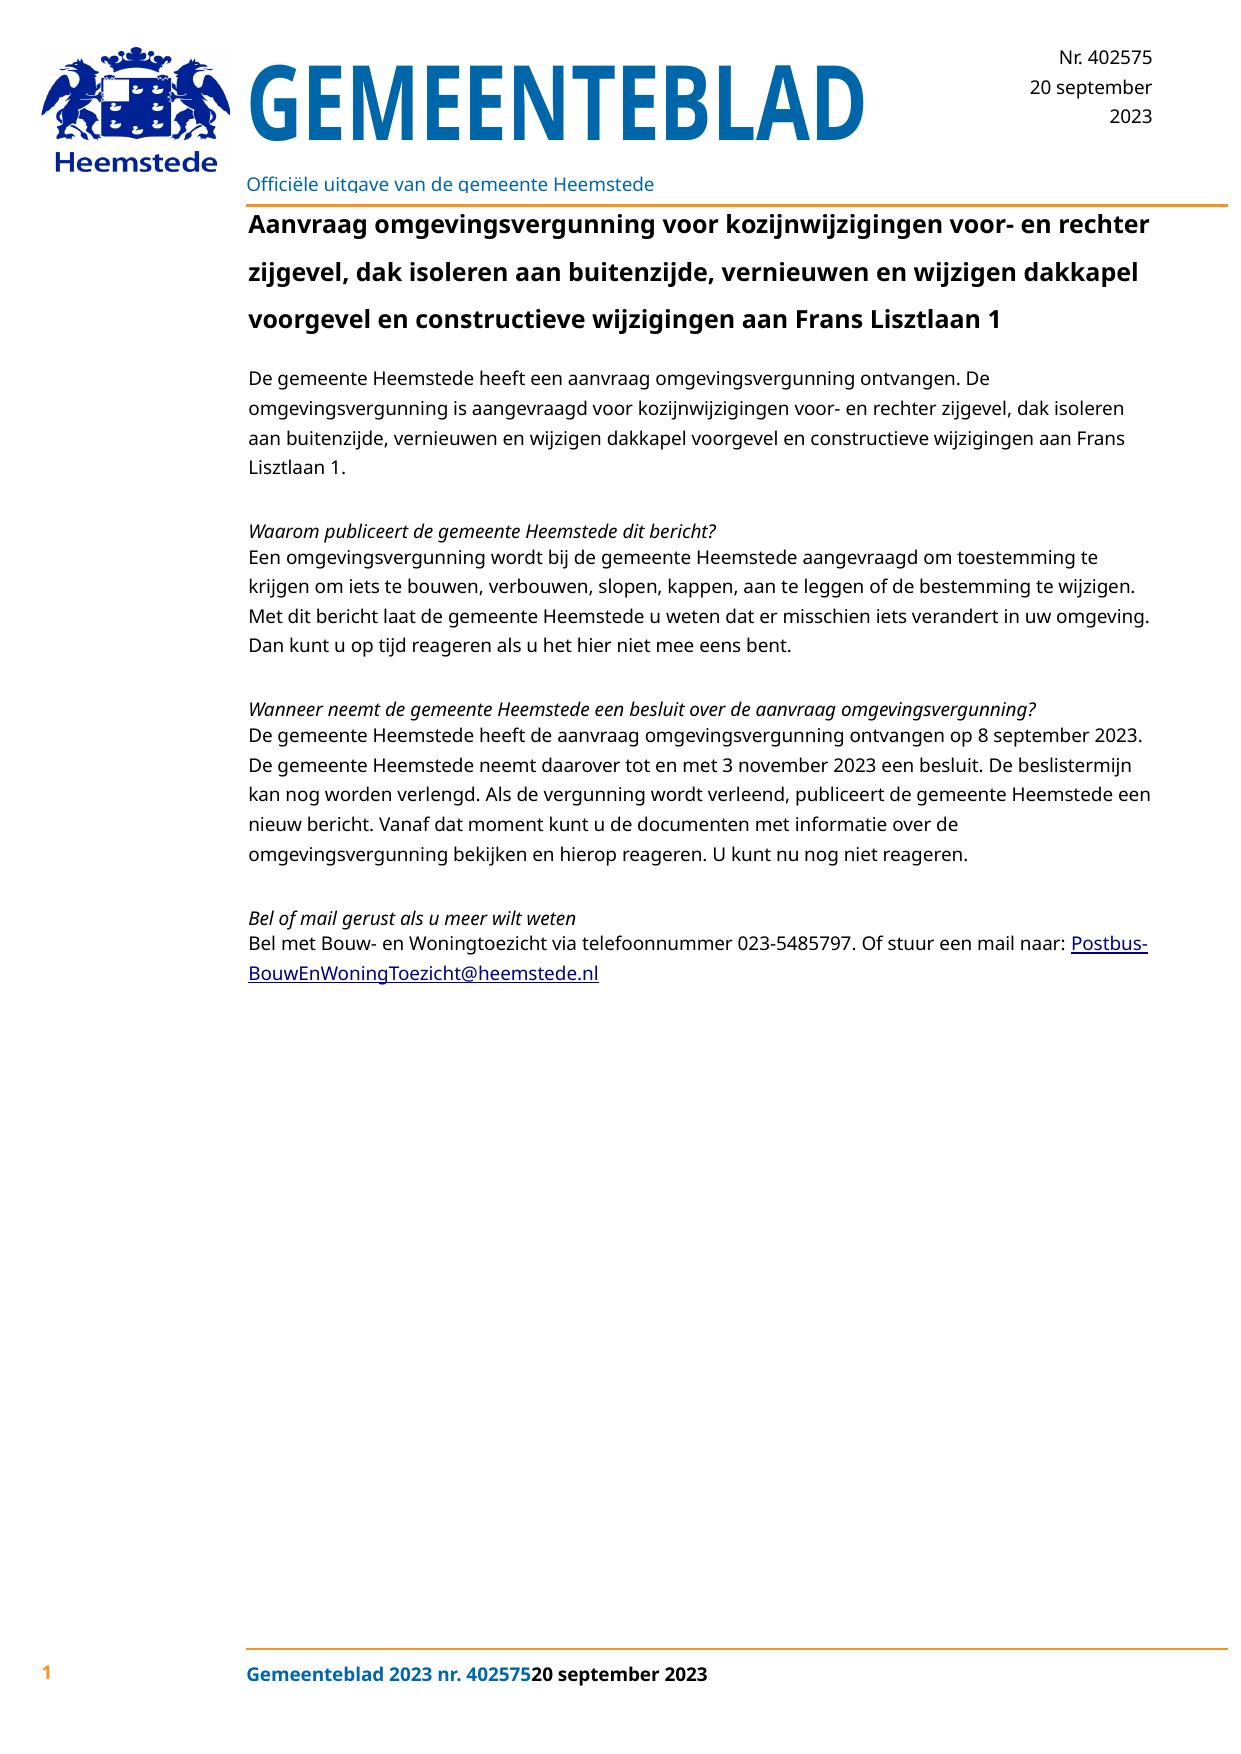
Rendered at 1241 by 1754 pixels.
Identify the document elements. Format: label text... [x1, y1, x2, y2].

text De gemeente Heemstede heeft de aanvraag omgevingsvergunning ontvangen op 8 september 2023. De gemeente Heemstede neemt daarover tot en met 3 november 2023 een besluit. De beslistermijn kan nog worden verlengd. Als de vergunning wordt verleend, publiceert de gemeente Heemstede een nieuw bericht. Vanaf dat moment kunt u de documenten met informatie over de omgevingsvergunning bekijken en hierop reageren. U kunt nu nog niet reageren. [248, 722, 1152, 866]
text Wanneer neemt de gemeente Heemstede een besluit over de aanvraag omgevingsvergunning? [248, 697, 1152, 722]
text Bel met Bouw- en Woningtoezicht via telefoonnummer 023-5485797. Of stuur een mail naar: Postbus-BouwEnWoningToezicht@heemstede.nl [248, 930, 1152, 986]
text De gemeente Heemstede heeft een aanvraag omgevingsvergunning ontvangen. De omgevingsvergunning is aangevraagd voor kozijnwijzigingen voor- en rechter zijgevel, dak isoleren aan buitenzijde, vernieuwen en wijzigen dakkapel voorgevel en constructieve wijzigingen aan Frans Lisztlaan 1. [248, 366, 1152, 480]
picture [41, 47, 231, 172]
text Waarom publiceert de gemeente Heemstede dit bericht? [248, 518, 1152, 544]
text Een omgevingsvergunning wordt bij de gemeente Heemstede aangevraagd om toestemming te krijgen om iets te bouwen, verbouwen, slopen, kappen, aan te leggen of de bestemming te wijzigen. Met dit bericht laat de gemeente Heemstede u weten dat er misschien iets verandert in uw omgeving. Dan kunt u op tijd reageren als u het hier niet mee eens bent. [248, 544, 1152, 658]
text Aanvraag omgevingsvergunning voor kozijnwijzigingen voor- en rechter zijgevel, dak isoleren aan buitenzijde, vernieuwen en wijzigen dakkapel voorgevel en constructieve wijzigingen aan Frans Lisztlaan 1 [248, 207, 1152, 336]
text Bel of mail gerust als u meer wilt weten [248, 905, 1152, 930]
